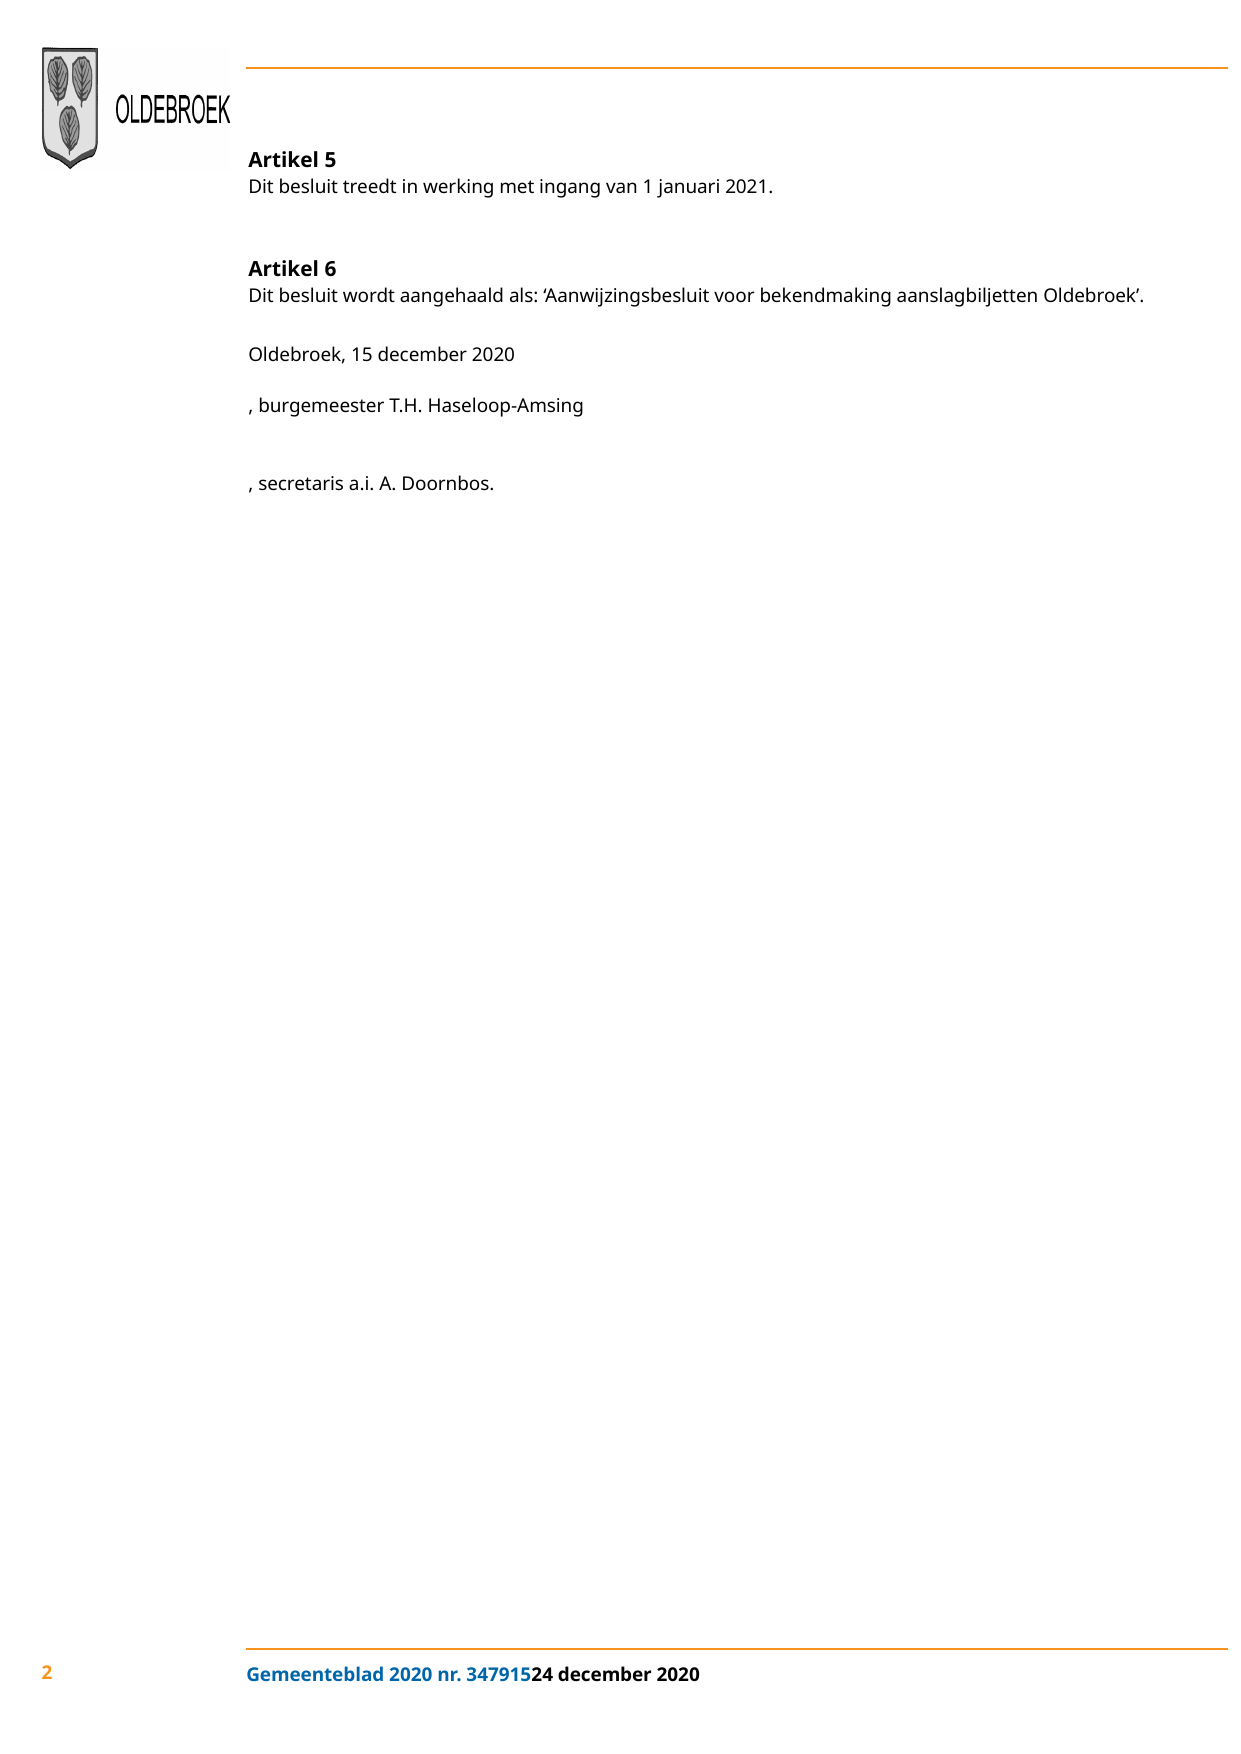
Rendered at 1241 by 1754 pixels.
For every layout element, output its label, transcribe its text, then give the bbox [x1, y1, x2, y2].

picture [41, 47, 231, 172]
text Dit besluit treedt in werking met ingang van 1 januari 2021. [248, 174, 1152, 199]
text Oldebroek, 15 december 2020 [248, 341, 1152, 367]
text Artikel 5 [248, 145, 1152, 174]
text , burgemeester T.H. Haseloop-Amsing [248, 393, 1152, 418]
text Artikel 6 [248, 254, 1152, 282]
text , secretaris a.i. A. Doornbos. [248, 470, 1152, 496]
text Dit besluit wordt aangehaald als: ‘Aanwijzingsbesluit voor bekendmaking aanslagbiljetten Oldebroek’. [248, 282, 1152, 308]
